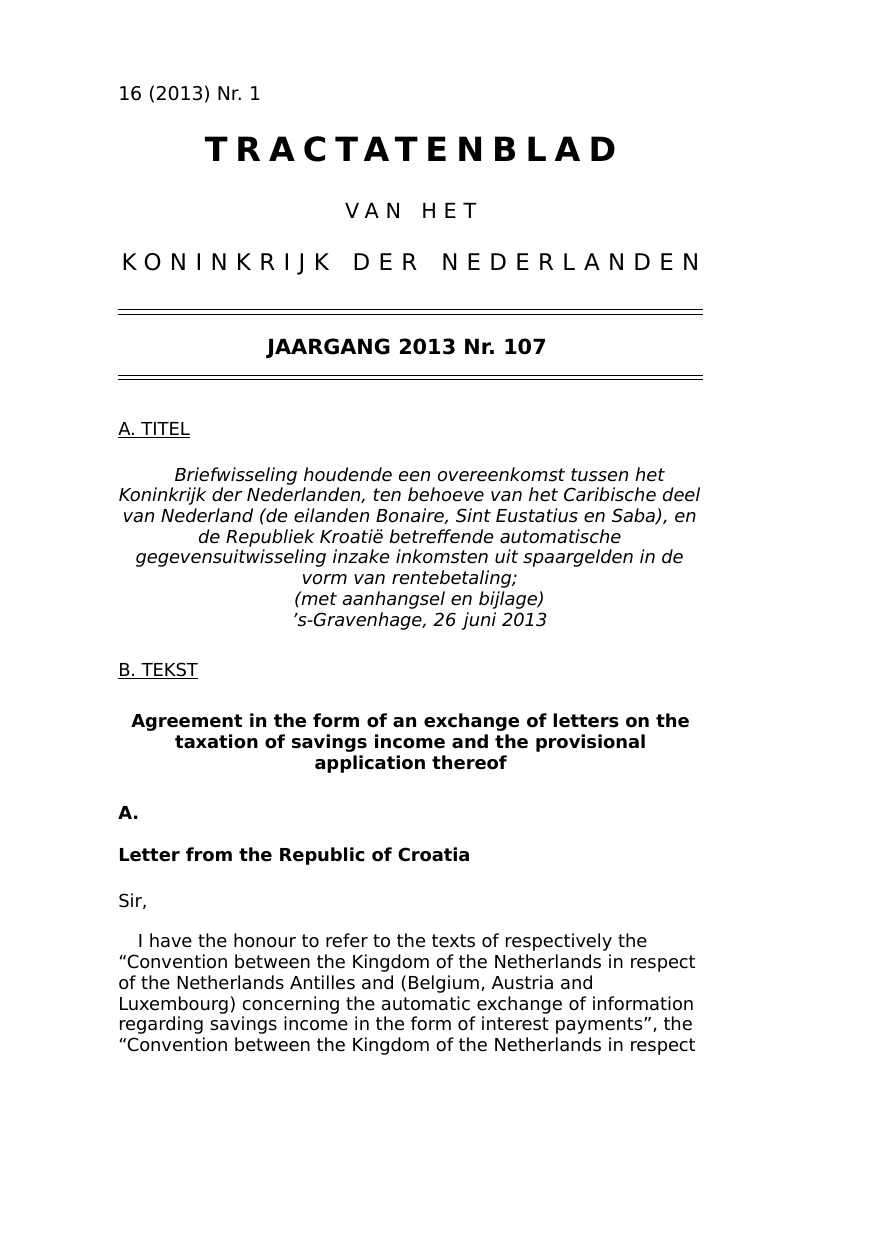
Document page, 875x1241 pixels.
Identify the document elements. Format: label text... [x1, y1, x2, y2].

text TRACTATENBLAD [118, 130, 703, 169]
text KONINKRIJK DER NEDERLANDEN [118, 249, 703, 276]
text Sir, [118, 890, 703, 911]
text 16 (2013) Nr. 1 [118, 83, 703, 105]
text Briefwisseling houdende een overeenkomst tussen het Koninkrijk der Nederlanden, ten behoeve van het Caribische deel van Nederland (de eilanden Bonaire, Sint Eustatius en Saba), en de Republiek Kroatië betreffende automatische gegevensuitwisseling inzake inkomsten uit spaargelden in de vorm van rentebetaling; [118, 464, 703, 589]
subtitle Agreement in the form of an exchange of letters on the taxation of savings income and the provisional application thereof [118, 711, 703, 773]
subtitle A. TITEL [118, 419, 703, 439]
text (met aanhangsel en bijlage) [118, 589, 703, 609]
text VAN HET [118, 199, 703, 223]
text JAARGANG 2013 Nr. 107 [118, 335, 703, 359]
subtitle A. Letter from the Republic of Croatia [118, 803, 703, 865]
text ’s-Gravenhage, 26 juni 2013 [118, 609, 703, 630]
text I have the honour to refer to the texts of respectively the “Convention between the Kingdom of the Netherlands in respect of the Netherlands Antilles and (Belgium, Austria and Luxembourg) concerning the automatic exchange of information regarding savings income in the form of interest payments”, the “Convention between the Kingdom of the Netherlands in respect [118, 931, 703, 1056]
subtitle B. TEKST [118, 660, 703, 681]
